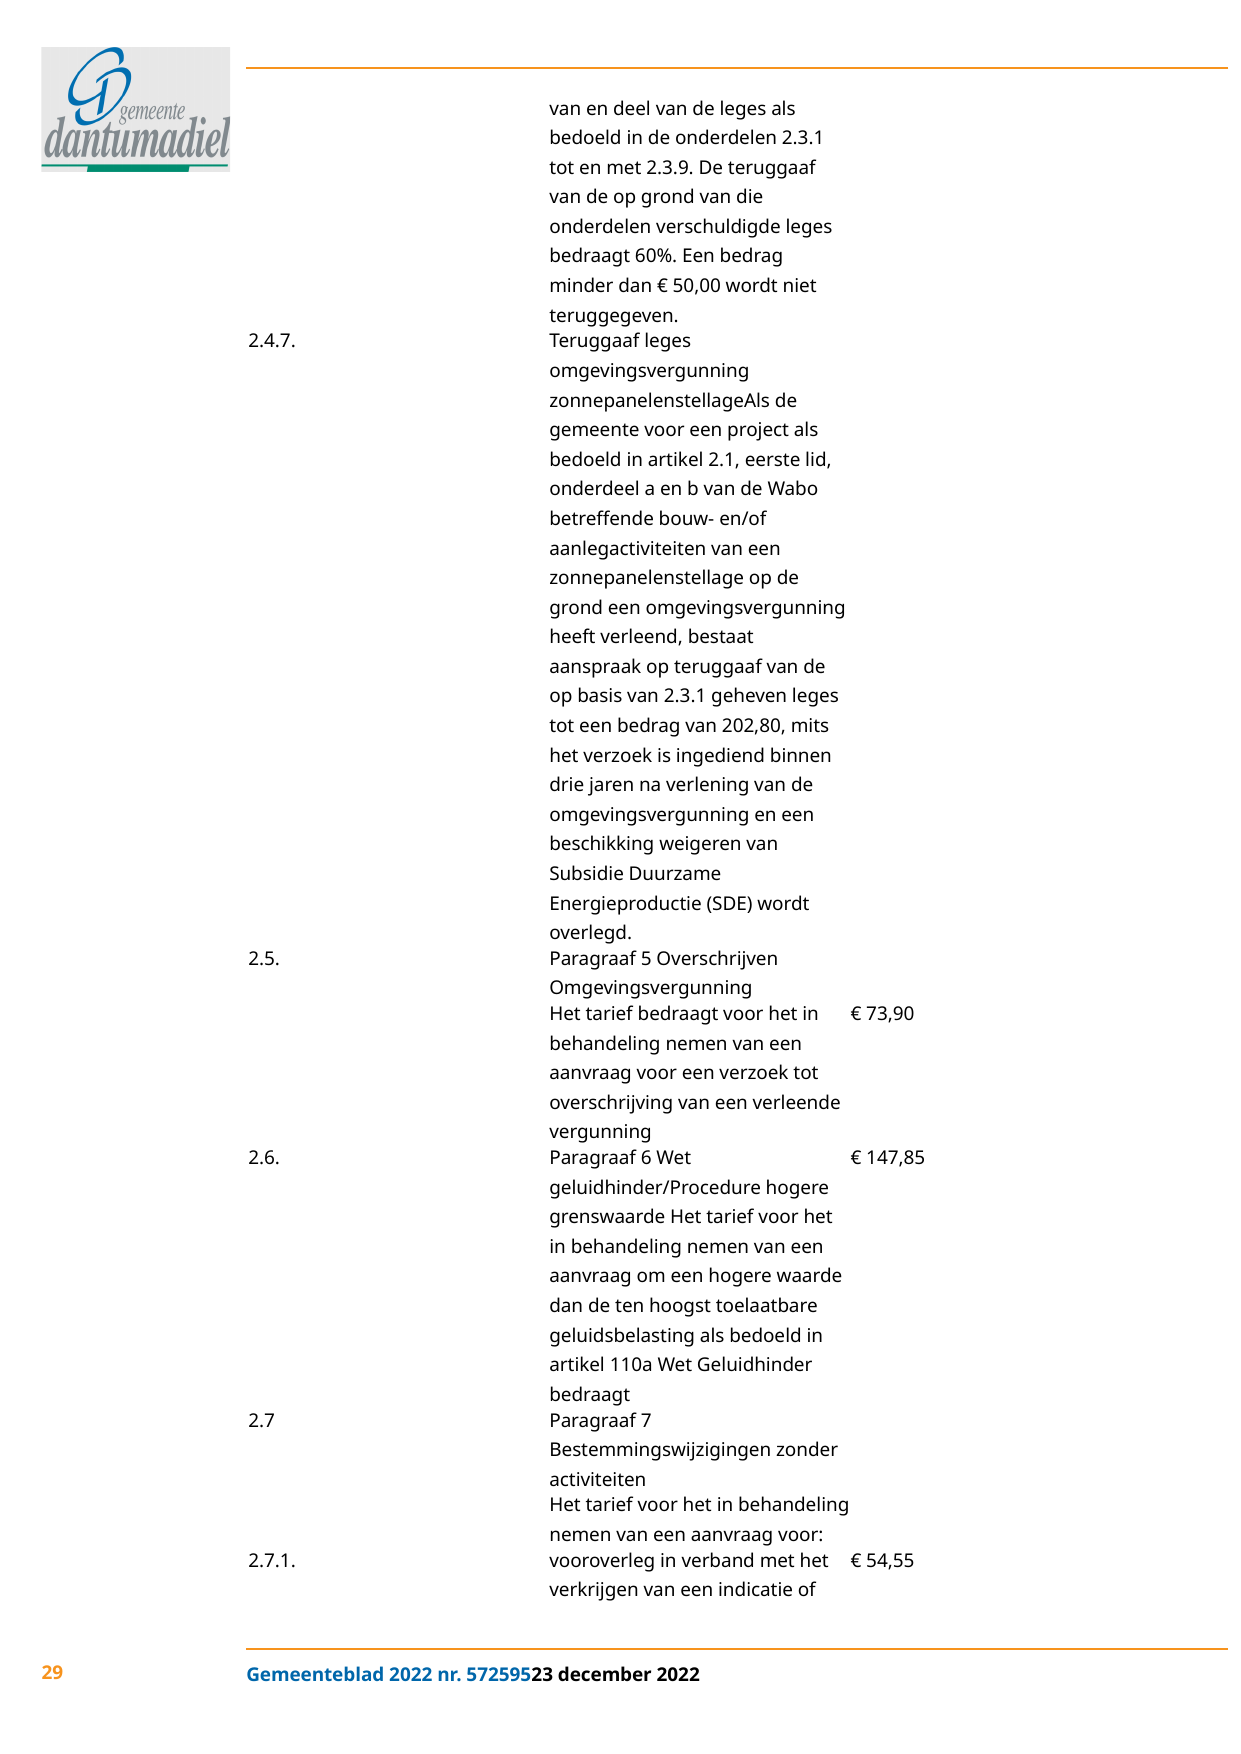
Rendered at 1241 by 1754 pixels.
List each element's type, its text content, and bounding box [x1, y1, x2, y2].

table_cell € 147,85 [850, 1144, 1152, 1407]
table_cell [850, 95, 1152, 328]
table_cell [850, 1407, 1152, 1492]
table_cell van en deel van de leges als bedoeld in de onderdelen 2.3.1 tot en met 2.3.9. De teruggaaf van de op grond van die onderdelen verschuldigde leges bedraagt 60%. Een bedrag minder dan € 50,00 wordt niet teruggegeven. [549, 95, 850, 328]
table_cell [248, 1000, 549, 1144]
table_cell 2.7 [248, 1407, 549, 1492]
table_cell € 73,90 [850, 1000, 1152, 1144]
table_cell vooroverleg in verband met het verkrijgen van een indicatie of [549, 1547, 850, 1602]
table_cell Het tarief voor het in behandeling nemen van een aanvraag voor: [549, 1492, 850, 1547]
table_cell 2.5. [248, 945, 549, 1000]
picture [41, 47, 231, 172]
table_cell Paragraaf 7 Bestemmingswijzigingen zonder activiteiten [549, 1407, 850, 1492]
table_cell [850, 1492, 1152, 1547]
table_cell 2.6. [248, 1144, 549, 1407]
table_cell [850, 328, 1152, 945]
table_cell [248, 1492, 549, 1547]
table_cell [850, 945, 1152, 1000]
table_cell 2.7.1. [248, 1547, 549, 1602]
table_cell [248, 95, 549, 328]
table_cell Het tarief bedraagt voor het in behandeling nemen van een aanvraag voor een verzoek tot overschrijving van een verleende vergunning [549, 1000, 850, 1144]
table_cell 2.4.7. [248, 328, 549, 945]
table_cell Paragraaf 5 Overschrijven Omgevingsvergunning [549, 945, 850, 1000]
table_cell Paragraaf 6 Wet geluidhinder/Procedure hogere grenswaarde Het tarief voor het in behandeling nemen van een aanvraag om een hogere waarde dan de ten hoogst toelaatbare geluidsbelasting als bedoeld in artikel 110a Wet Geluidhinder bedraagt [549, 1144, 850, 1407]
table_cell Teruggaaf leges omgevingsvergunning zonnepanelenstellageAls de gemeente voor een project als bedoeld in artikel 2.1, eerste lid, onderdeel a en b van de Wabo betreffende bouw- en/of aanlegactiviteiten van een zonnepanelenstellage op de grond een omgevingsvergunning heeft verleend, bestaat aanspraak op teruggaaf van de op basis van 2.3.1 geheven leges tot een bedrag van 202,80, mits het verzoek is ingediend binnen drie jaren na verlening van de omgevingsvergunning en een beschikking weigeren van Subsidie Duurzame Energieproductie (SDE) wordt overlegd. [549, 328, 850, 945]
table_cell € 54,55 [850, 1547, 1152, 1602]
